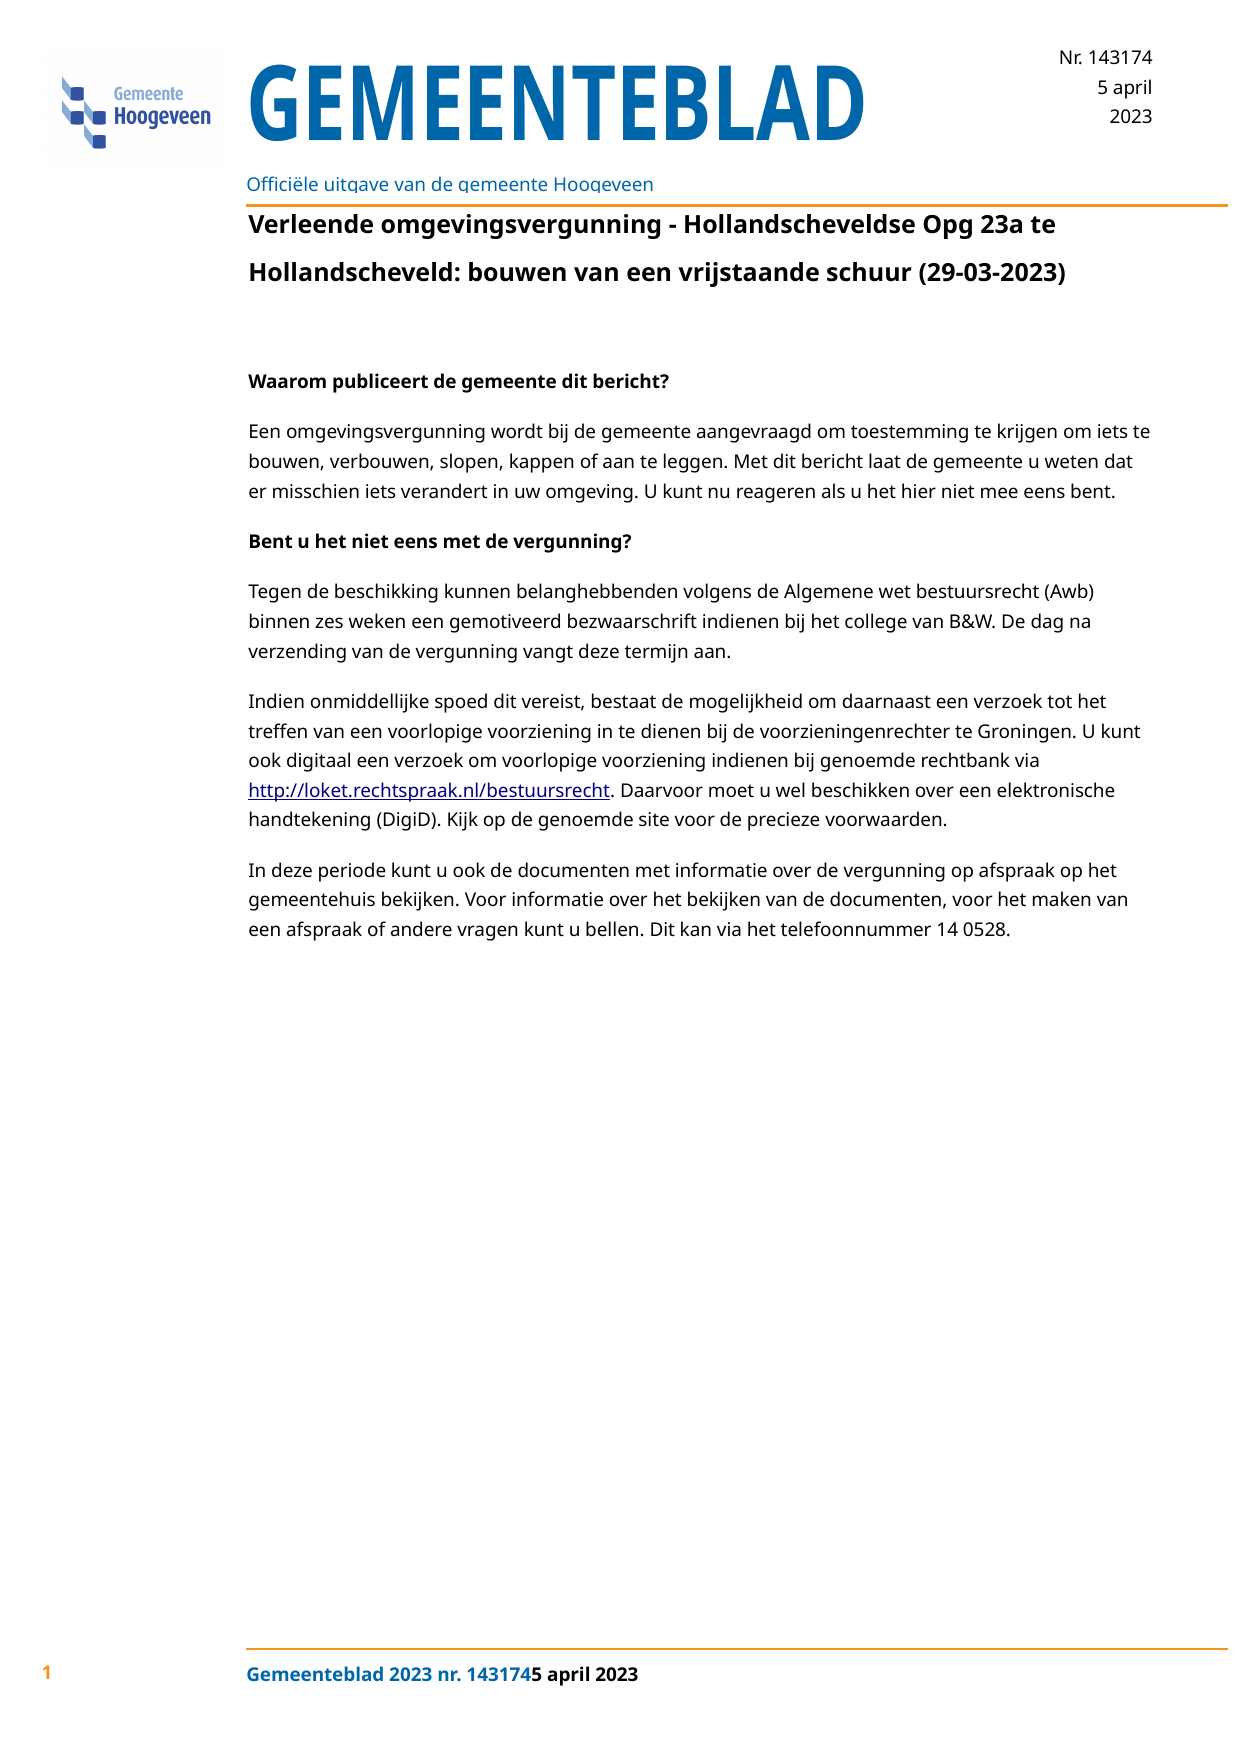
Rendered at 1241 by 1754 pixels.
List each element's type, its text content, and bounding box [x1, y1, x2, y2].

text Waarom publiceert de gemeente dit bericht? [248, 368, 1152, 394]
text Bent u het niet eens met de vergunning? [248, 528, 1152, 554]
picture [41, 47, 231, 172]
text Een omgevingsvergunning wordt bij de gemeente aangevraagd om toestemming te krijgen om iets te bouwen, verbouwen, slopen, kappen of aan te leggen. Met dit bericht laat de gemeente u weten dat er misschien iets verandert in uw omgeving. U kunt nu reageren als u het hier niet mee eens bent. [248, 419, 1152, 504]
text Verleende omgevingsvergunning - Hollandscheveldse Opg 23a te Hollandscheveld: bouwen van een vrijstaande schuur (29-03-2023) [248, 207, 1152, 288]
text Indien onmiddellijke spoed dit vereist, bestaat de mogelijkheid om daarnaast een verzoek tot het treffen van een voorlopige voorziening in te dienen bij de voorzieningenrechter te Groningen. U kunt ook digitaal een verzoek om voorlopige voorziening indienen bij genoemde rechtbank via http://loket.rechtspraak.nl/bestuursrecht. Daarvoor moet u wel beschikken over een elektronische handtekening (DigiD). Kijk op de genoemde site voor de precieze voorwaarden. [248, 688, 1152, 832]
text Tegen de beschikking kunnen belanghebbenden volgens de Algemene wet bestuursrecht (Awb) binnen zes weken een gemotiveerd bezwaarschrift indienen bij het college van B&W. De dag na verzending van de vergunning vangt deze termijn aan. [248, 579, 1152, 664]
text In deze periode kunt u ook de documenten met informatie over de vergunning op afspraak op het gemeentehuis bekijken. Voor informatie over het bekijken van de documenten, voor het maken van een afspraak of andere vragen kunt u bellen. Dit kan via het telefoonnummer 14 0528. [248, 857, 1152, 942]
